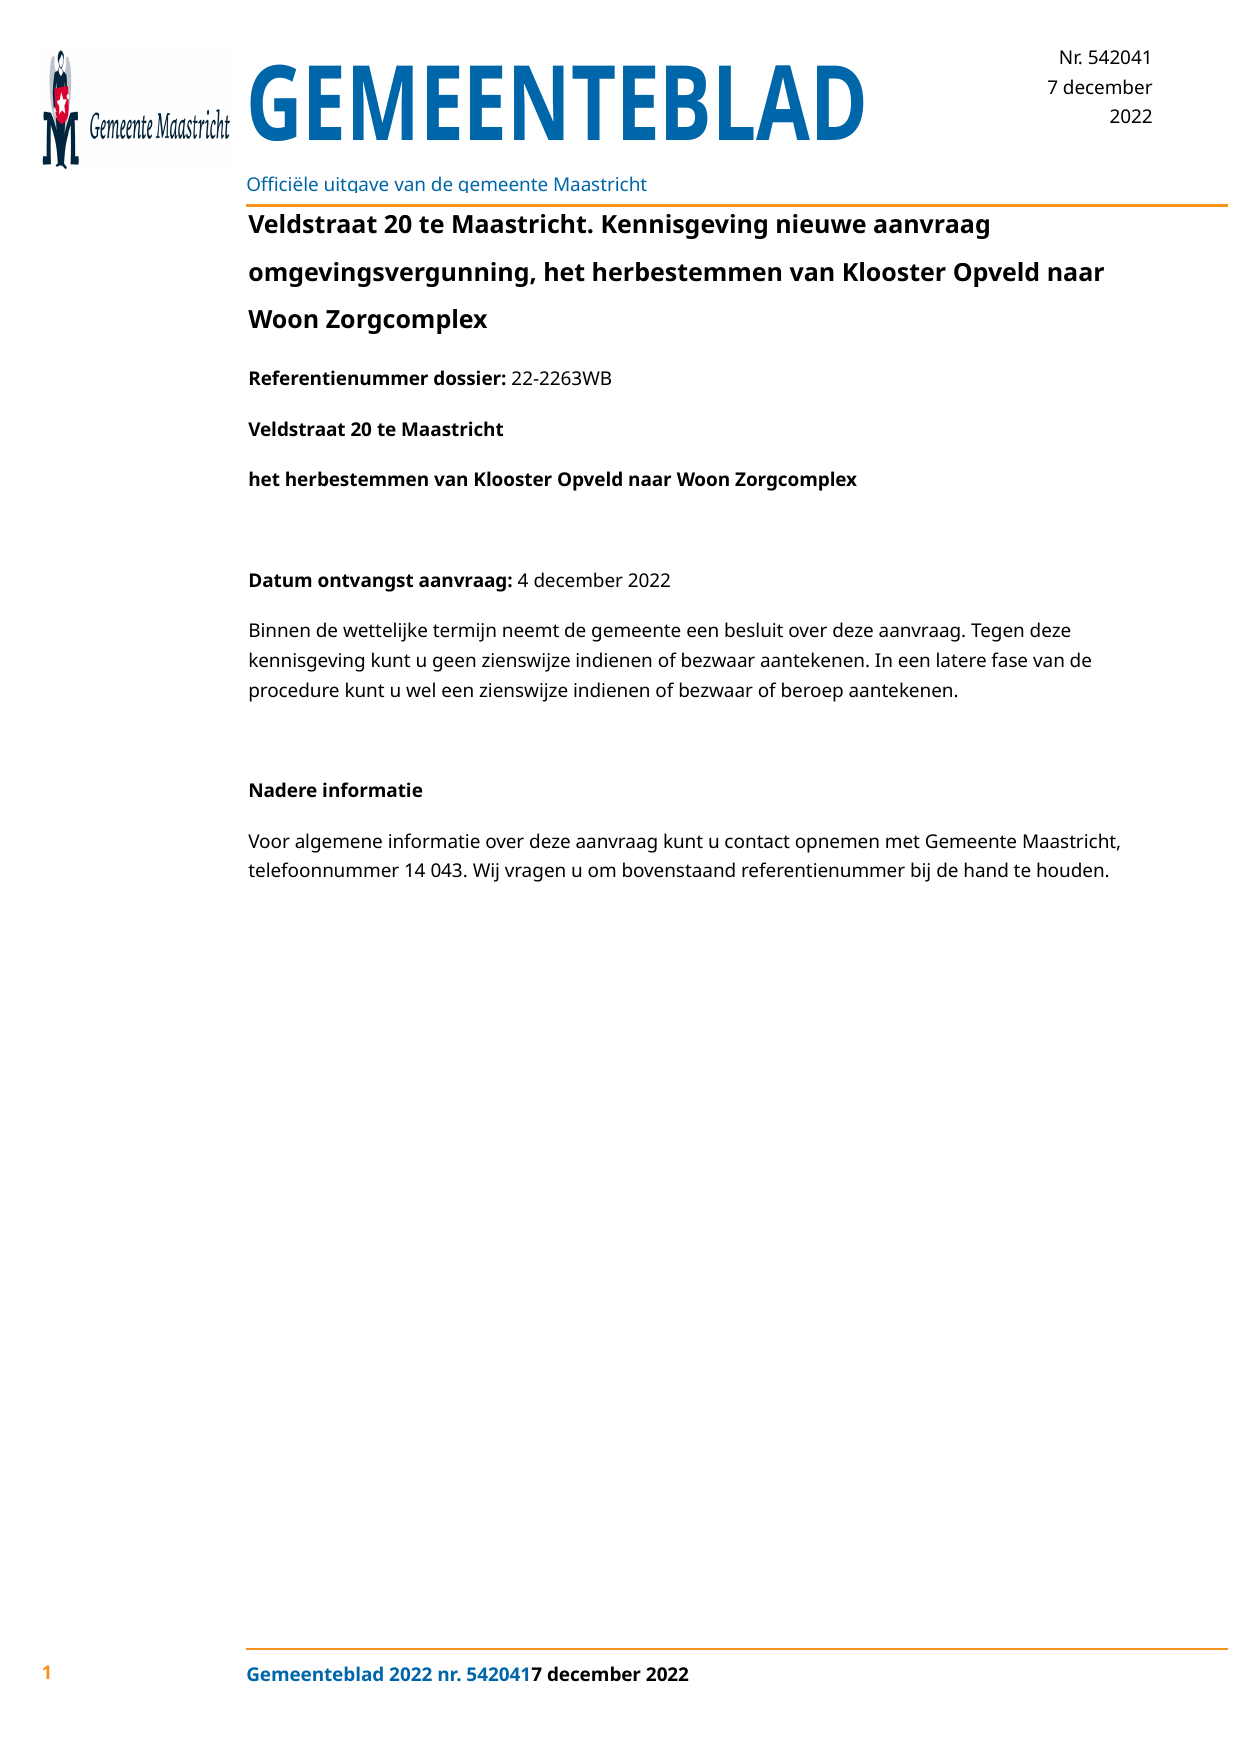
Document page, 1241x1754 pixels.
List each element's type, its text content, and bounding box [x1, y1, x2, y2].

text Veldstraat 20 te Maastricht [248, 416, 1152, 442]
text Referentienummer dossier: 22-2263WB [248, 366, 1152, 391]
text Nadere informatie [248, 778, 1152, 803]
text Veldstraat 20 te Maastricht. Kennisgeving nieuwe aanvraag omgevingsvergunning, het herbestemmen van Klooster Opveld naar Woon Zorgcomplex [248, 207, 1152, 336]
text Datum ontvangst aanvraag: 4 december 2022 [248, 567, 1152, 593]
picture [41, 47, 231, 172]
text Binnen de wettelijke termijn neemt de gemeente een besluit over deze aanvraag. Tegen deze kennisgeving kunt u geen zienswijze indienen of bezwaar aantekenen. In een latere fase van de procedure kunt u wel een zienswijze indienen of bezwaar of beroep aantekenen. [248, 618, 1152, 702]
text Voor algemene informatie over deze aanvraag kunt u contact opnemen met Gemeente Maastricht, telefoonnummer 14 043. Wij vragen u om bovenstaand referentienummer bij de hand te houden. [248, 828, 1152, 883]
text het herbestemmen van Klooster Opveld naar Woon Zorgcomplex [248, 466, 1152, 492]
